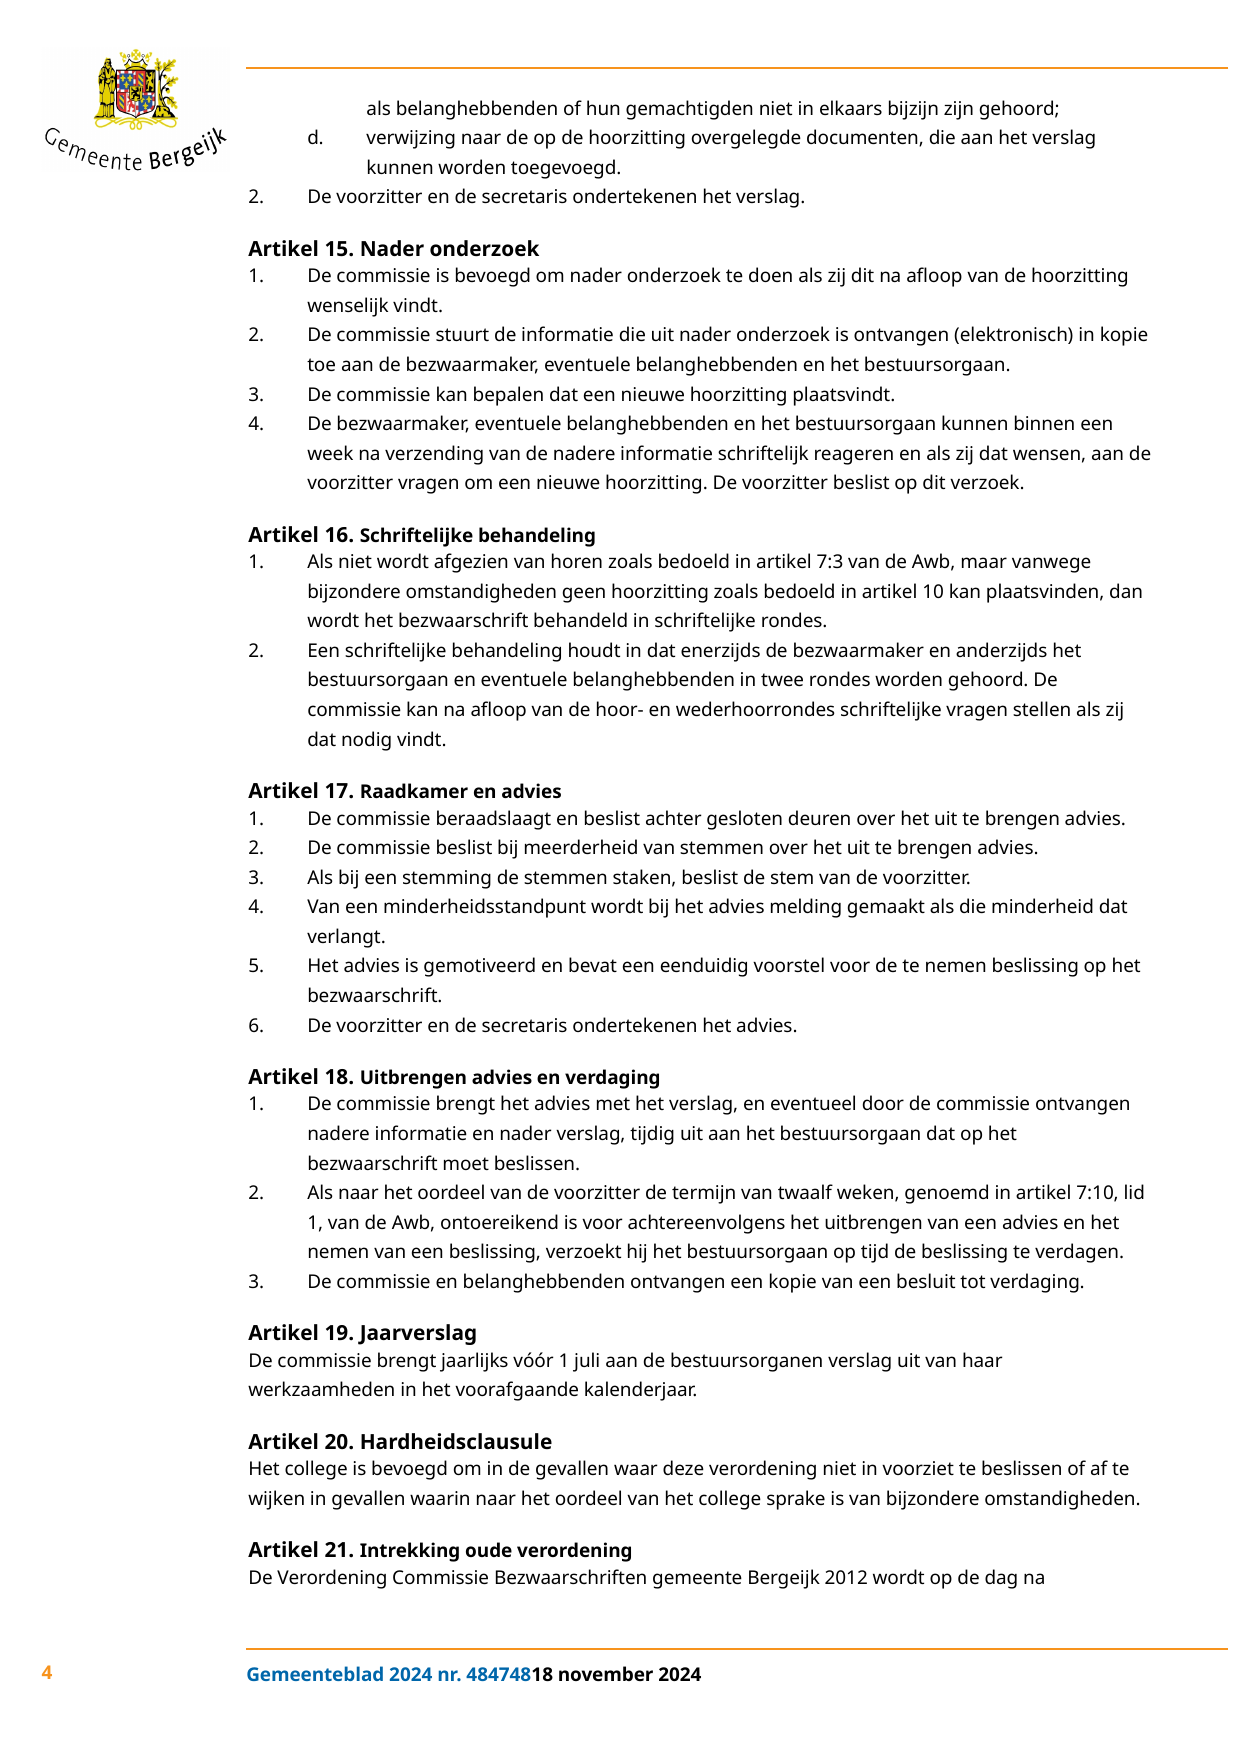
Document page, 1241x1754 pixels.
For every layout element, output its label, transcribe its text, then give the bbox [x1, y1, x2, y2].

list als belanghebbenden of hun gemachtigden niet in elkaars bijzijn zijn gehoord; [307, 95, 1152, 121]
text Artikel 15. Nader onderzoek [248, 234, 1152, 262]
list verwijzing naar de op de hoorzitting overgelegde documenten, die aan het verslag kunnen worden toegevoegd. [307, 124, 1152, 180]
list De commissie kan bepalen dat een nieuwe hoorzitting plaatsvindt. [248, 381, 1152, 406]
list Als naar het oordeel van de voorzitter de termijn van twaalf weken, genoemd in artikel 7:10, lid 1, van de Awb, ontoereikend is voor achtereenvolgens het uitbrengen van een advies en het nemen van een beslissing, verzoekt hij het bestuursorgaan op tijd de beslissing te verdagen. [248, 1179, 1152, 1264]
text De Verordening Commissie Bezwaarschriften gemeente Bergeijk 2012 wordt op de dag na [248, 1564, 1152, 1589]
list Als niet wordt afgezien van horen zoals bedoeld in artikel 7:3 van de Awb, maar vanwege bijzondere omstandigheden geen hoorzitting zoals bedoeld in artikel 10 kan plaatsvinden, dan wordt het bezwaarschrift behandeld in schriftelijke rondes. [248, 548, 1152, 633]
text Artikel 16. Schriftelijke behandeling [248, 520, 1152, 548]
list De commissie beraadslaagt en beslist achter gesloten deuren over het uit te brengen advies. [248, 805, 1152, 830]
list Van een minderheidsstandpunt wordt bij het advies melding gemaakt als die minderheid dat verlangt. [248, 893, 1152, 949]
list De voorzitter en de secretaris ondertekenen het advies. [248, 1012, 1152, 1037]
list Een schriftelijke behandeling houdt in dat enerzijds de bezwaarmaker en anderzijds het bestuursorgaan en eventuele belanghebbenden in twee rondes worden gehoord. De commissie kan na afloop van de hoor- en wederhoorrondes schriftelijke vragen stellen als zij dat nodig vindt. [248, 637, 1152, 752]
list De bezwaarmaker, eventuele belanghebbenden en het bestuursorgaan kunnen binnen een week na verzending van de nadere informatie schriftelijk reageren en als zij dat wensen, aan de voorzitter vragen om een nieuwe hoorzitting. De voorzitter beslist op dit verzoek. [248, 410, 1152, 495]
list De voorzitter en de secretaris ondertekenen het verslag. [248, 183, 1152, 209]
list De commissie stuurt de informatie die uit nader onderzoek is ontvangen (elektronisch) in kopie toe aan de bezwaarmaker, eventuele belanghebbenden en het bestuursorgaan. [248, 322, 1152, 377]
list De commissie brengt het advies met het verslag, en eventueel door de commissie ontvangen nadere informatie en nader verslag, tijdig uit aan het bestuursorgaan dat op het bezwaarschrift moet beslissen. [248, 1091, 1152, 1176]
list Het advies is gemotiveerd en bevat een eenduidig voorstel voor de te nemen beslissing op het bezwaarschrift. [248, 953, 1152, 1008]
picture [41, 47, 231, 172]
list De commissie en belanghebbenden ontvangen een kopie van een besluit tot verdaging. [248, 1268, 1152, 1294]
list De commissie is bevoegd om nader onderzoek te doen als zij dit na afloop van de hoorzitting wenselijk vindt. [248, 262, 1152, 318]
text Het college is bevoegd om in de gevallen waar deze verordening niet in voorziet te beslissen of af te wijken in gevallen waarin naar het oordeel van het college sprake is van bijzondere omstandigheden. [248, 1455, 1152, 1511]
text Artikel 17. Raadkamer en advies [248, 776, 1152, 805]
text Artikel 18. Uitbrengen advies en verdaging [248, 1062, 1152, 1091]
text De commissie brengt jaarlijks vóór 1 juli aan de bestuursorganen verslag uit van haar werkzaamheden in het voorafgaande kalenderjaar. [248, 1347, 1152, 1402]
list De commissie beslist bij meerderheid van stemmen over het uit te brengen advies. [248, 834, 1152, 860]
text Artikel 19. Jaarverslag [248, 1318, 1152, 1347]
text Artikel 20. Hardheidsclausule [248, 1427, 1152, 1455]
text Artikel 21. Intrekking oude verordening [248, 1535, 1152, 1564]
list Als bij een stemming de stemmen staken, beslist de stem van de voorzitter. [248, 864, 1152, 889]
